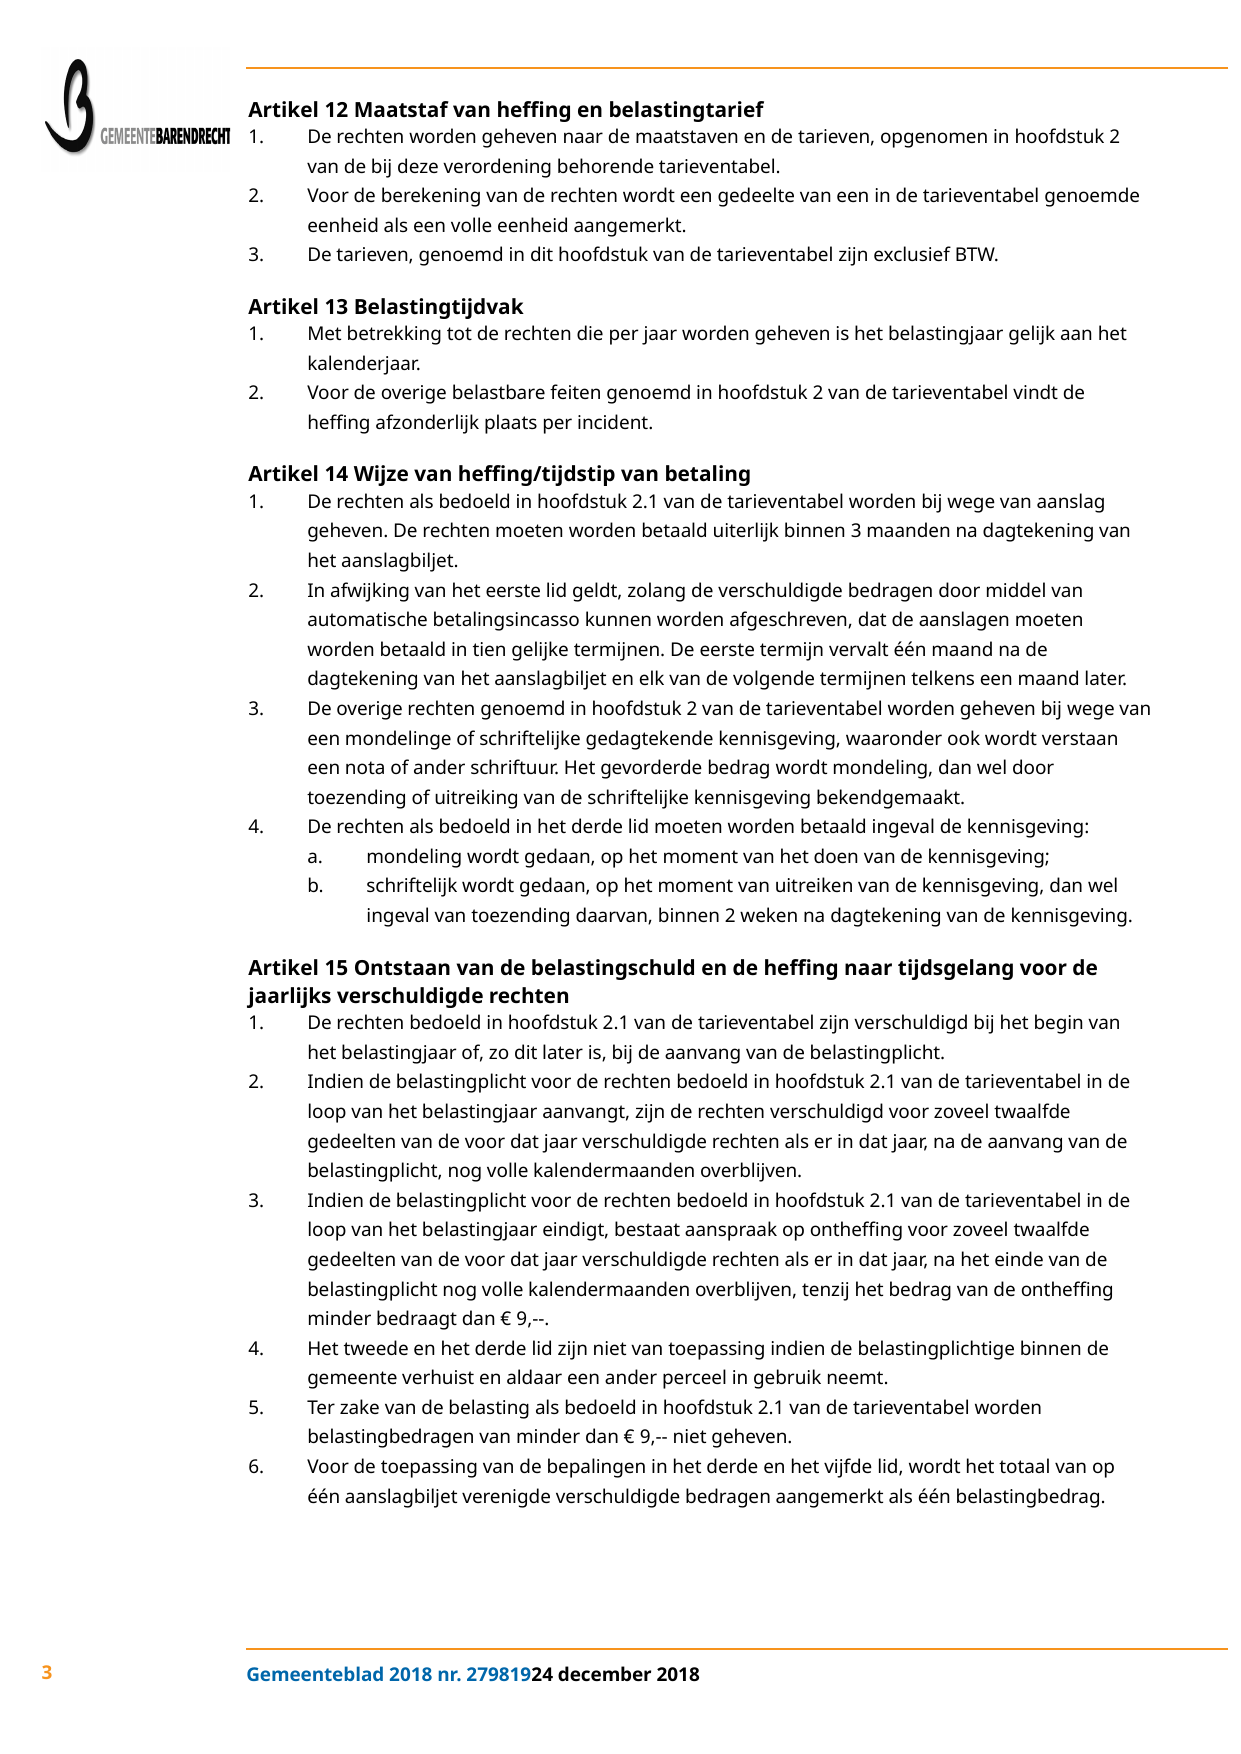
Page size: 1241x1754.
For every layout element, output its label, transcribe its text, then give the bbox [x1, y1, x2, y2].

list Ter zake van de belasting als bedoeld in hoofdstuk 2.1 van de tarieventabel worden belastingbedragen van minder dan € 9,-- niet geheven. [248, 1394, 1152, 1449]
picture [41, 47, 231, 172]
list Het tweede en het derde lid zijn niet van toepassing indien de belastingplichtige binnen de gemeente verhuist en aldaar een ander perceel in gebruik neemt. [248, 1335, 1152, 1390]
list De rechten worden geheven naar de maatstaven en de tarieven, opgenomen in hoofdstuk 2 van de bij deze verordening behorende tarieventabel. [248, 123, 1152, 178]
list Voor de overige belastbare feiten genoemd in hoofdstuk 2 van de tarieventabel vindt de heffing afzonderlijk plaats per incident. [248, 379, 1152, 435]
text Artikel 14 Wijze van heffing/tijdstip van betaling [248, 459, 1152, 488]
list De rechten bedoeld in hoofdstuk 2.1 van de tarieventabel zijn verschuldigd bij het begin van het belastingjaar of, zo dit later is, bij de aanvang van de belastingplicht. [248, 1009, 1152, 1065]
list Indien de belastingplicht voor de rechten bedoeld in hoofdstuk 2.1 van de tarieventabel in de loop van het belastingjaar aanvangt, zijn de rechten verschuldigd voor zoveel twaalfde gedeelten van de voor dat jaar verschuldigde rechten als er in dat jaar, na de aanvang van de belastingplicht, nog volle kalendermaanden overblijven. [248, 1069, 1152, 1183]
text Artikel 15 Ontstaan van de belastingschuld en de heffing naar tijdsgelang voor de jaarlijks verschuldigde rechten [248, 953, 1152, 1009]
text Artikel 13 Belastingtijdvak [248, 292, 1152, 320]
list De rechten als bedoeld in het derde lid moeten worden betaald ingeval de kennisgeving: [248, 813, 1152, 839]
list Voor de berekening van de rechten wordt een gedeelte van een in de tarieventabel genoemde eenheid als een volle eenheid aangemerkt. [248, 182, 1152, 238]
list schriftelijk wordt gedaan, op het moment van uitreiken van de kennisgeving, dan wel ingeval van toezending daarvan, binnen 2 weken na dagtekening van de kennisgeving. [307, 873, 1152, 928]
list In afwijking van het eerste lid geldt, zolang de verschuldigde bedragen door middel van automatische betalingsincasso kunnen worden afgeschreven, dat de aanslagen moeten worden betaald in tien gelijke termijnen. De eerste termijn vervalt één maand na de dagtekening van het aanslagbiljet en elk van de volgende termijnen telkens een maand later. [248, 577, 1152, 691]
list Voor de toepassing van de bepalingen in het derde en het vijfde lid, wordt het totaal van op één aanslagbiljet verenigde verschuldigde bedragen aangemerkt als één belastingbedrag. [248, 1453, 1152, 1508]
list mondeling wordt gedaan, op het moment van het doen van de kennisgeving; [307, 843, 1152, 869]
text Artikel 12 Maatstaf van heffing en belastingtarief [248, 95, 1152, 123]
list De overige rechten genoemd in hoofdstuk 2 van de tarieventabel worden geheven bij wege van een mondelinge of schriftelijke gedagtekende kennisgeving, waaronder ook wordt verstaan een nota of ander schriftuur. Het gevorderde bedrag wordt mondeling, dan wel door toezending of uitreiking van de schriftelijke kennisgeving bekendgemaakt. [248, 695, 1152, 809]
list De tarieven, genoemd in dit hoofdstuk van de tarieventabel zijn exclusief BTW. [248, 242, 1152, 267]
list Indien de belastingplicht voor de rechten bedoeld in hoofdstuk 2.1 van de tarieventabel in de loop van het belastingjaar eindigt, bestaat aanspraak op ontheffing voor zoveel twaalfde gedeelten van de voor dat jaar verschuldigde rechten als er in dat jaar, na het einde van de belastingplicht nog volle kalendermaanden overblijven, tenzij het bedrag van de ontheffing minder bedraagt dan € 9,--. [248, 1187, 1152, 1331]
list Met betrekking tot de rechten die per jaar worden geheven is het belastingjaar gelijk aan het kalenderjaar. [248, 320, 1152, 376]
list De rechten als bedoeld in hoofdstuk 2.1 van de tarieventabel worden bij wege van aanslag geheven. De rechten moeten worden betaald uiterlijk binnen 3 maanden na dagtekening van het aanslagbiljet. [248, 488, 1152, 573]
